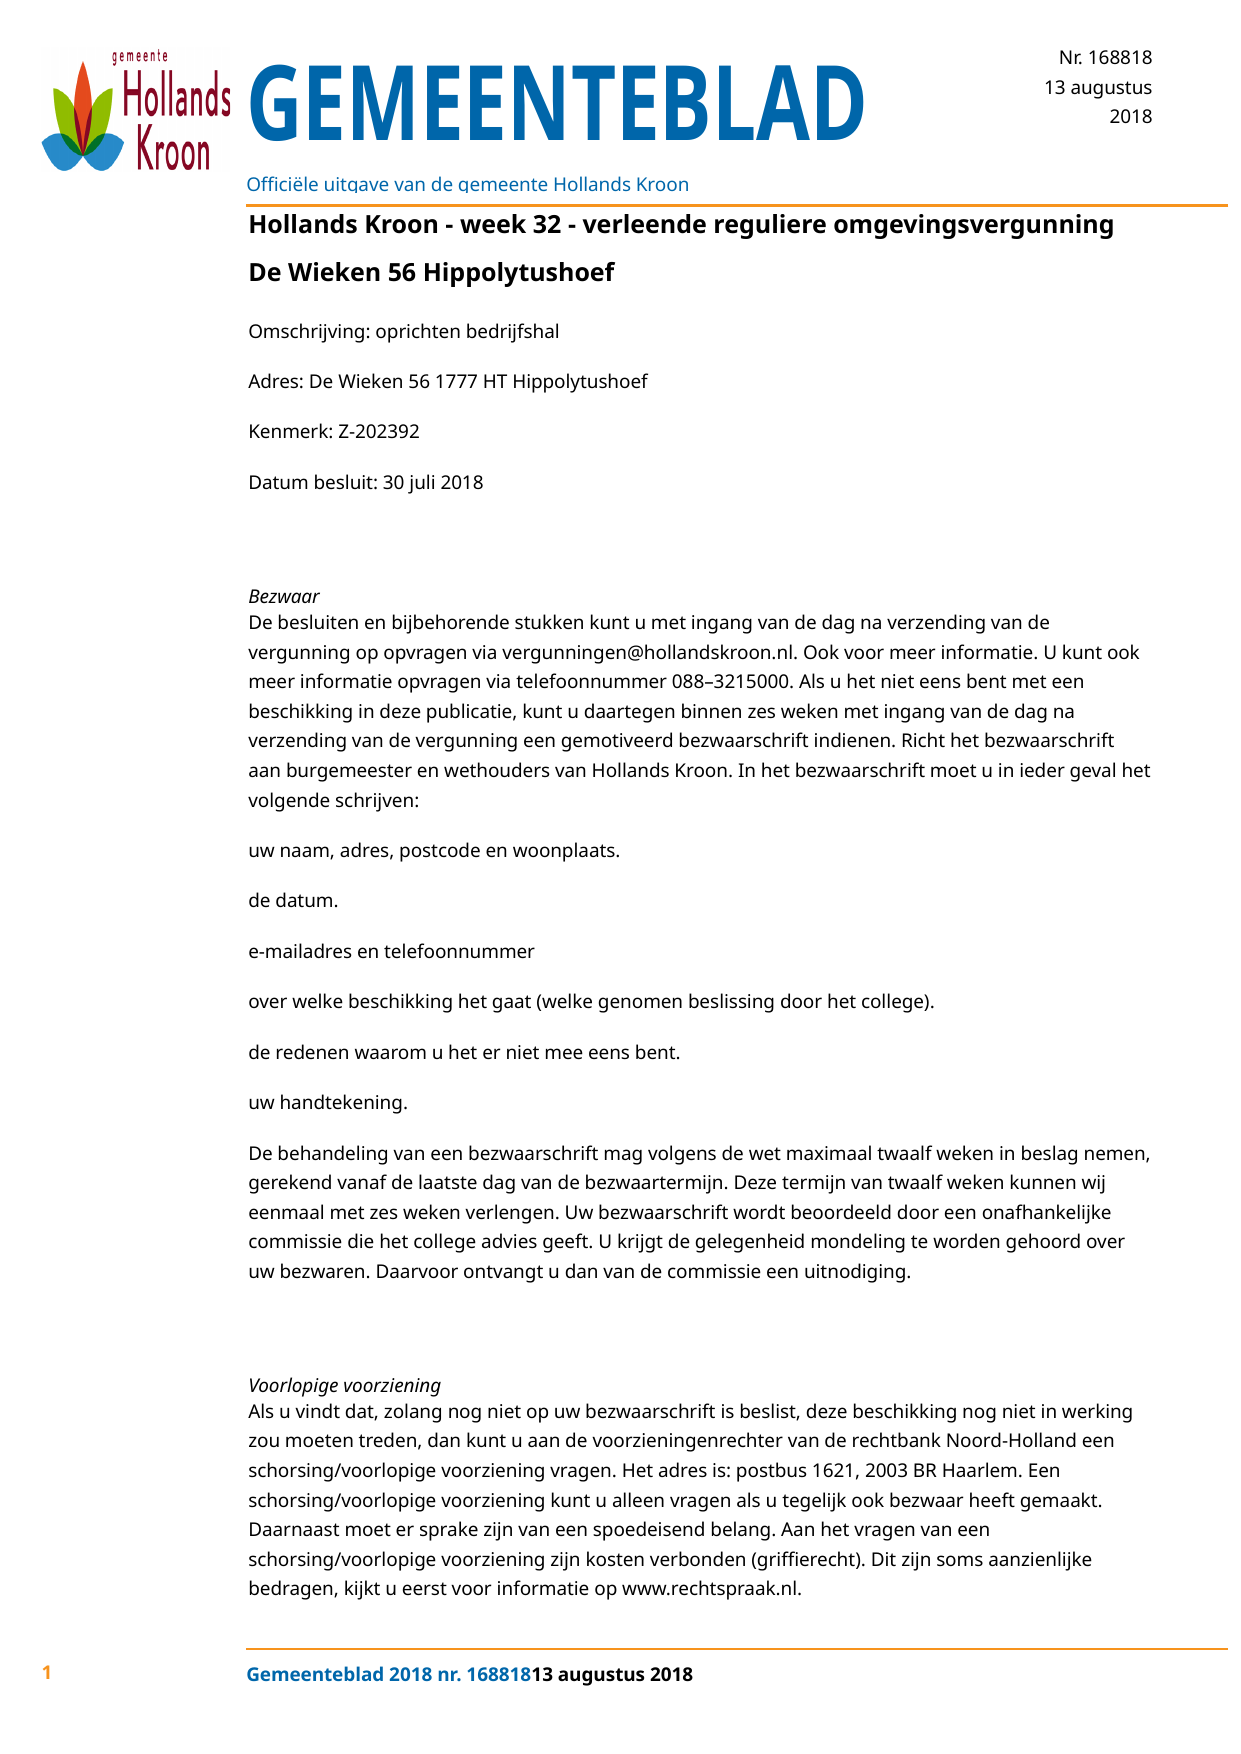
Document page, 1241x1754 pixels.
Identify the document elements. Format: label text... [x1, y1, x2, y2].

text de datum. [248, 888, 1152, 913]
text over welke beschikking het gaat (welke genomen beslissing door het college). [248, 988, 1152, 1014]
text uw naam, adres, postcode en woonplaats. [248, 837, 1152, 863]
text Bezwaar [248, 583, 1152, 609]
text Datum besluit: 30 juli 2018 [248, 469, 1152, 495]
text de redenen waarom u het er niet mee eens bent. [248, 1039, 1152, 1064]
text De behandeling van een bezwaarschrift mag volgens de wet maximaal twaalf weken in beslag nemen, gerekend vanaf de laatste dag van de bezwaartermijn. Deze termijn van twaalf weken kunnen wij eenmaal met zes weken verlengen. Uw bezwaarschrift wordt beoordeeld door een onafhankelijke commissie die het college advies geeft. U krijgt de gelegenheid mondeling te worden gehoord over uw bezwaren. Daarvoor ontvangt u dan van de commissie een uitnodiging. [248, 1140, 1152, 1284]
text De besluiten en bijbehorende stukken kunt u met ingang van de dag na verzending van de vergunning op opvragen via vergunningen@hollandskroon.nl. Ook voor meer informatie. U kunt ook meer informatie opvragen via telefoonnummer 088–3215000. Als u het niet eens bent met een beschikking in deze publicatie, kunt u daartegen binnen zes weken met ingang van de dag na verzending van de vergunning een gemotiveerd bezwaarschrift indienen. Richt het bezwaarschrift aan burgemeester en wethouders van Hollands Kroon. In het bezwaarschrift moet u in ieder geval het volgende schrijven: [248, 609, 1152, 812]
text Als u vindt dat, zolang nog niet op uw bezwaarschrift is beslist, deze beschikking nog niet in werking zou moeten treden, dan kunt u aan de voorzieningenrechter van de rechtbank Noord-Holland een schorsing/voorlopige voorziening vragen. Het adres is: postbus 1621, 2003 BR Haarlem. Een schorsing/voorlopige voorziening kunt u alleen vragen als u tegelijk ook bezwaar heeft gemaakt. Daarnaast moet er sprake zijn van een spoedeisend belang. Aan het vragen van een schorsing/voorlopige voorziening zijn kosten verbonden (griffierecht). Dit zijn soms aanzienlijke bedragen, kijkt u eerst voor informatie op www.rechtspraak.nl. [248, 1398, 1152, 1601]
text e-mailadres en telefoonnummer [248, 938, 1152, 964]
text Hollands Kroon - week 32 - verleende reguliere omgevingsvergunning De Wieken 56 Hippolytushoef [248, 207, 1152, 288]
text Omschrijving: oprichten bedrijfshal [248, 318, 1152, 344]
text uw handtekening. [248, 1089, 1152, 1115]
text Adres: De Wieken 56 1777 HT Hippolytushoef [248, 368, 1152, 394]
text Voorlopige voorziening [248, 1372, 1152, 1398]
text Kenmerk: Z-202392 [248, 419, 1152, 444]
picture [41, 47, 231, 172]
